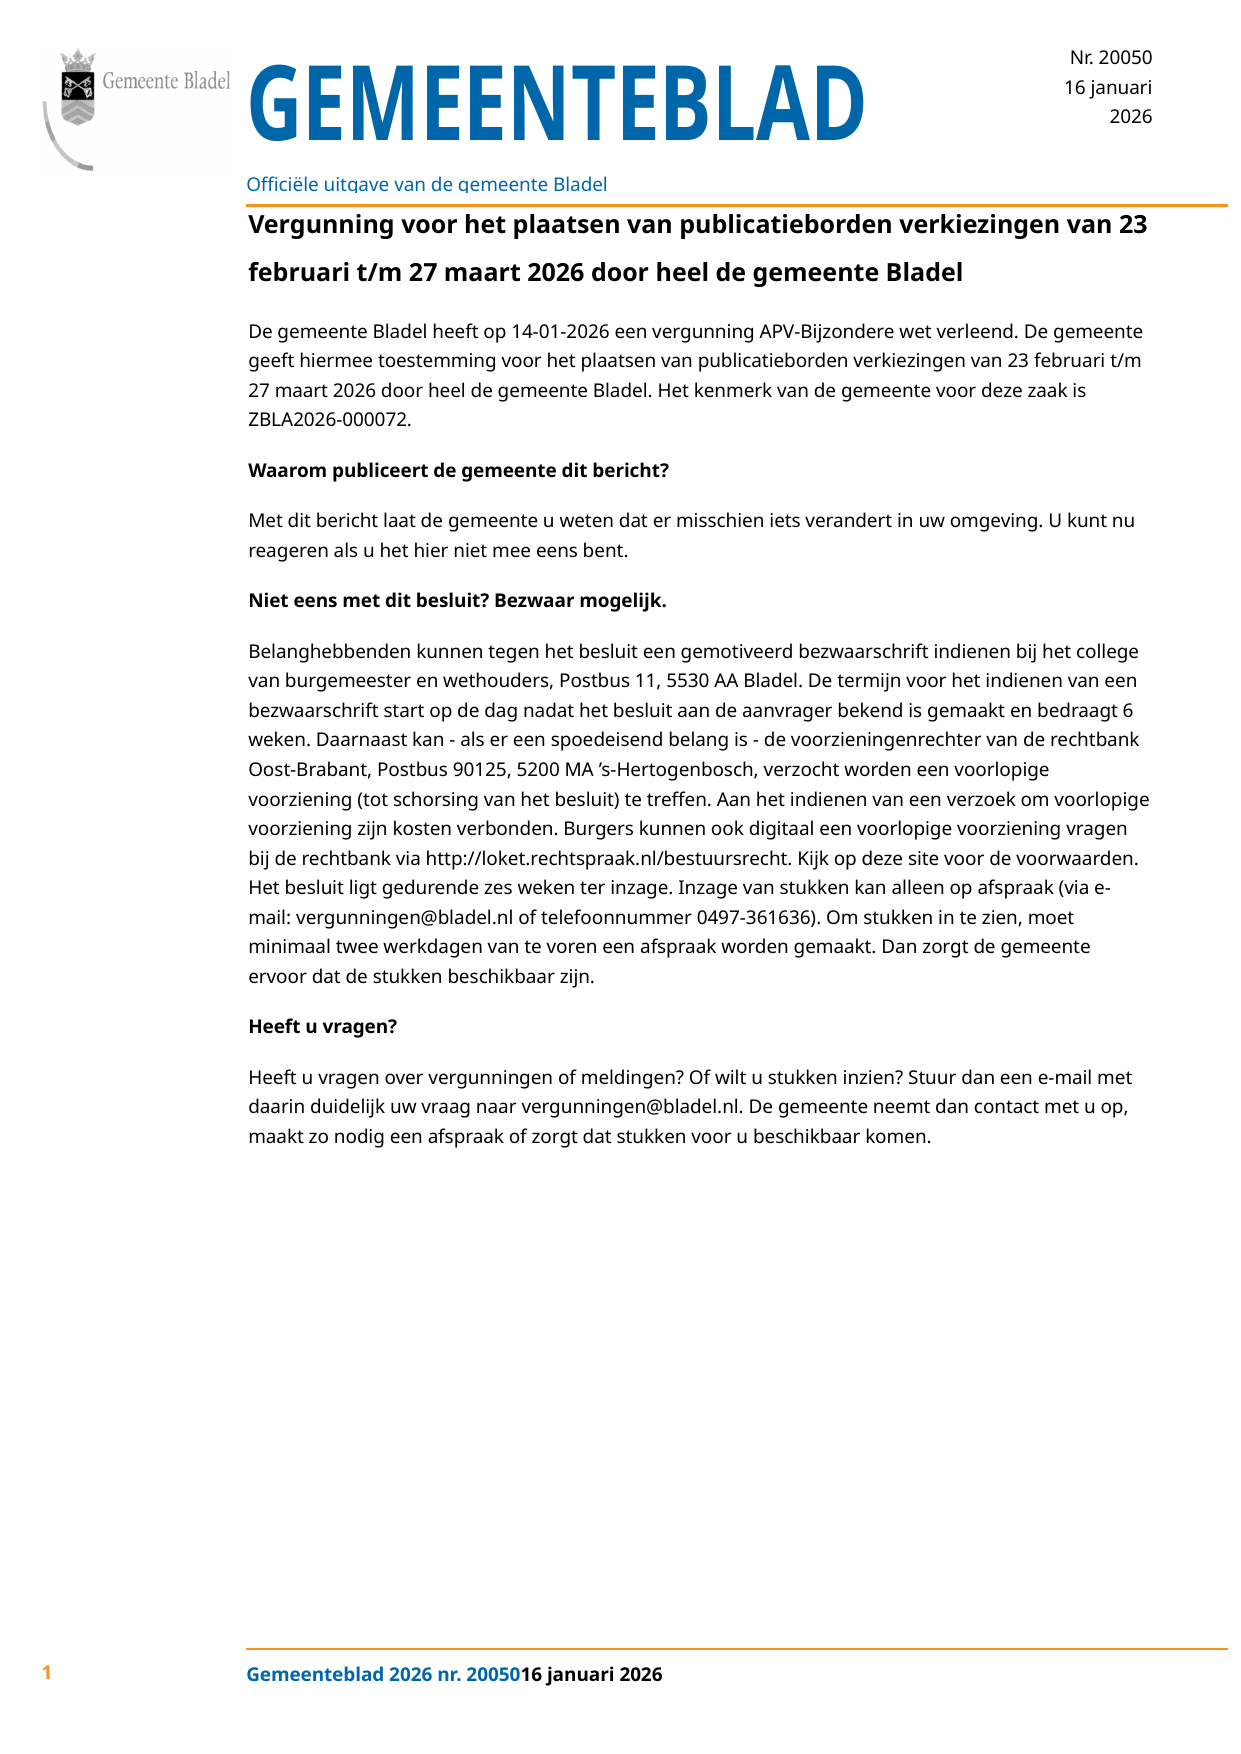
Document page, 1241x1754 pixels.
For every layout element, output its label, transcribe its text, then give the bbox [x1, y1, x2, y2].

text Heeft u vragen over vergunningen of meldingen? Of wilt u stukken inzien? Stuur dan een e-mail met daarin duidelijk uw vraag naar vergunningen@bladel.nl. De gemeente neemt dan contact met u op, maakt zo nodig een afspraak of zorgt dat stukken voor u beschikbaar komen. [248, 1064, 1152, 1149]
text Waarom publiceert de gemeente dit bericht? [248, 457, 1152, 483]
text De gemeente Bladel heeft op 14-01-2026 een vergunning APV-Bijzondere wet verleend. De gemeente geeft hiermee toestemming voor het plaatsen van publicatieborden verkiezingen van 23 februari t/m 27 maart 2026 door heel de gemeente Bladel. Het kenmerk van de gemeente voor deze zaak is ZBLA2026-000072. [248, 318, 1152, 432]
text Vergunning voor het plaatsen van publicatieborden verkiezingen van 23 februari t/m 27 maart 2026 door heel de gemeente Bladel [248, 207, 1152, 288]
text Belanghebbenden kunnen tegen het besluit een gemotiveerd bezwaarschrift indienen bij het college van burgemeester en wethouders, Postbus 11, 5530 AA Bladel. De termijn voor het indienen van een bezwaarschrift start op de dag nadat het besluit aan de aanvrager bekend is gemaakt en bedraagt 6 weken. Daarnaast kan - als er een spoedeisend belang is - de voorzieningenrechter van de rechtbank Oost-Brabant, Postbus 90125, 5200 MA ’s-Hertogenbosch, verzocht worden een voorlopige voorziening (tot schorsing van het besluit) te treffen. Aan het indienen van een verzoek om voorlopige voorziening zijn kosten verbonden. Burgers kunnen ook digitaal een voorlopige voorziening vragen bij de rechtbank via http://loket.rechtspraak.nl/bestuursrecht. Kijk op deze site voor de voorwaarden. Het besluit ligt gedurende zes weken ter inzage. Inzage van stukken kan alleen op afspraak (via e-mail: vergunningen@bladel.nl of telefoonnummer 0497-361636). Om stukken in te zien, moet minimaal twee werkdagen van te voren een afspraak worden gemaakt. Dan zorgt de gemeente ervoor dat de stukken beschikbaar zijn. [248, 638, 1152, 989]
text Met dit bericht laat de gemeente u weten dat er misschien iets verandert in uw omgeving. U kunt nu reageren als u het hier niet mee eens bent. [248, 507, 1152, 563]
text Heeft u vragen? [248, 1014, 1152, 1039]
text Niet eens met dit besluit? Bezwaar mogelijk. [248, 587, 1152, 613]
picture [41, 47, 231, 172]
